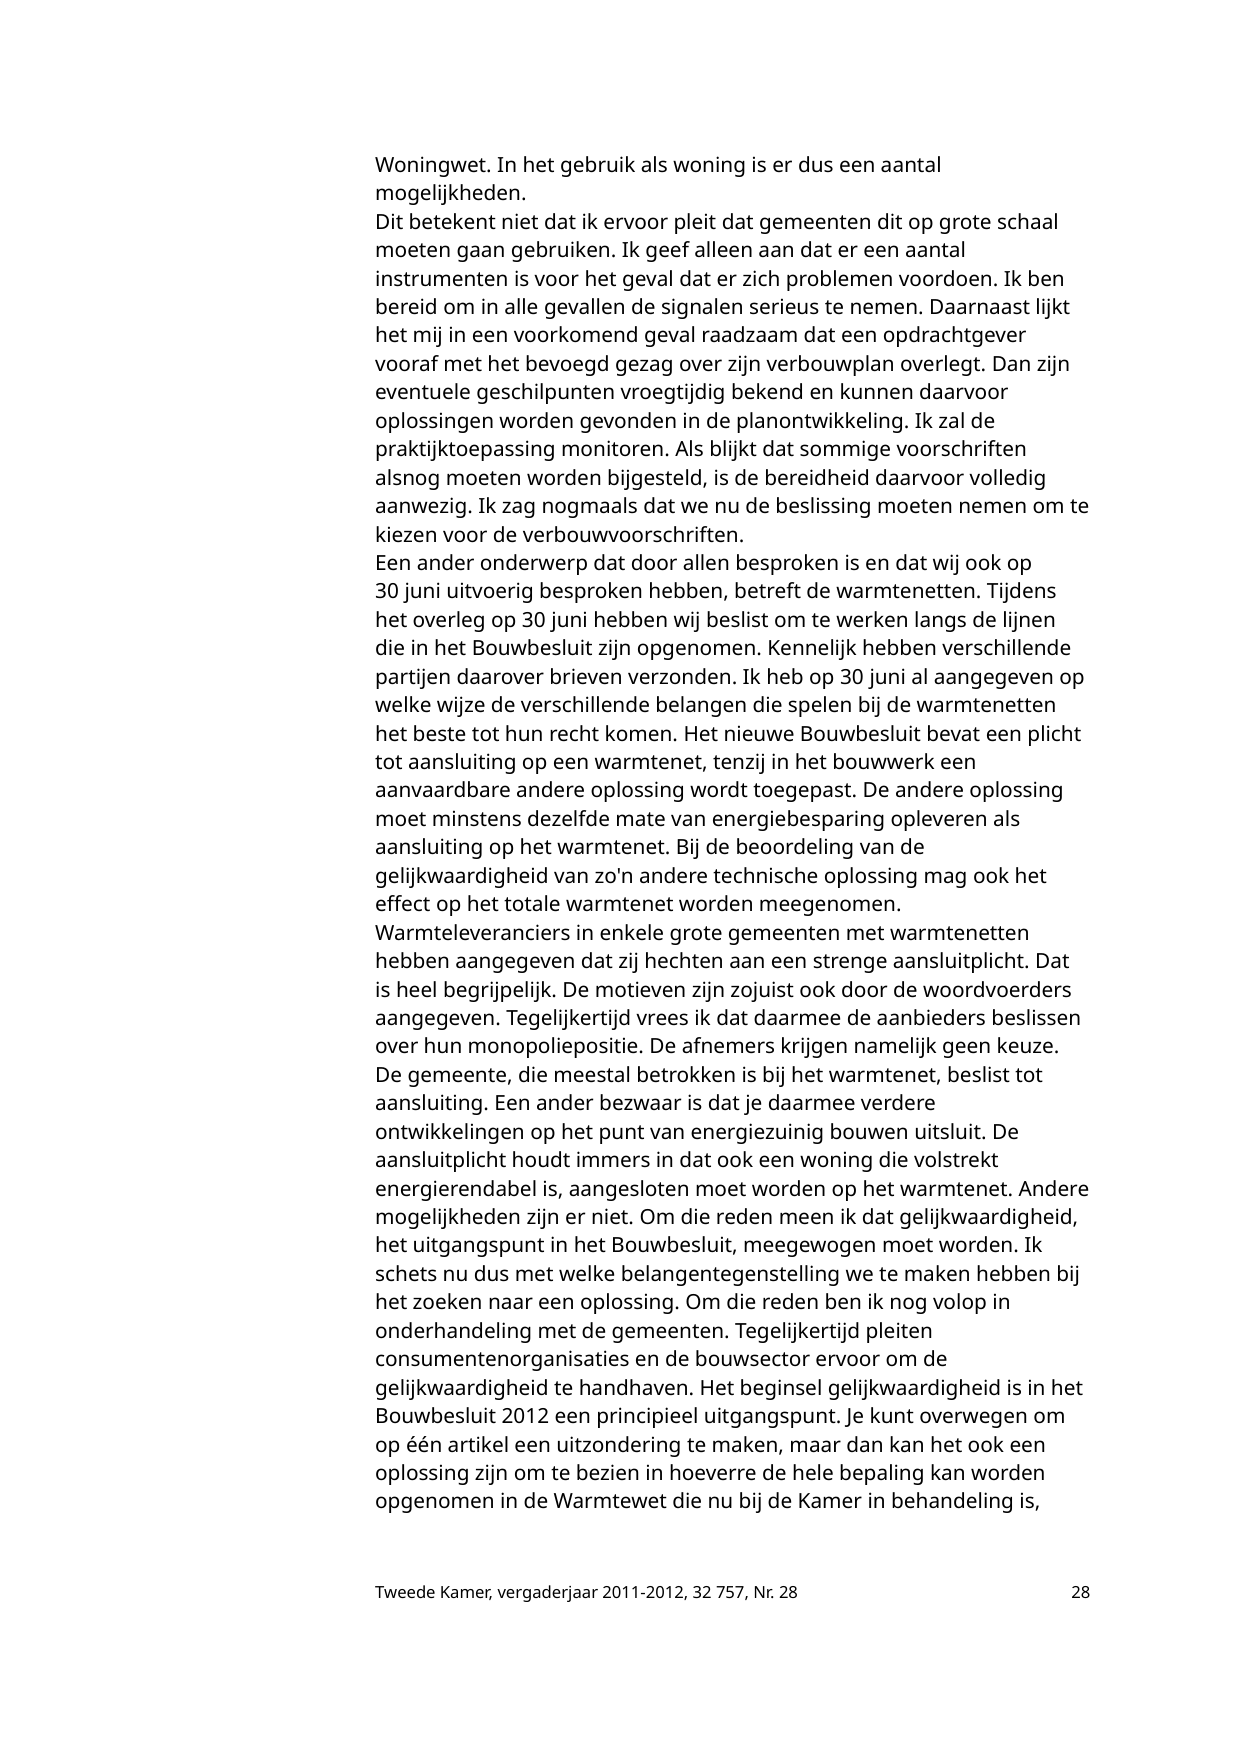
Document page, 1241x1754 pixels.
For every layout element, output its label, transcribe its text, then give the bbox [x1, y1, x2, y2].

text Dit betekent niet dat ik ervoor pleit dat gemeenten dit op grote schaal moeten gaan gebruiken. Ik geef alleen aan dat er een aantal instrumenten is voor het geval dat er zich problemen voordoen. Ik ben bereid om in alle gevallen de signalen serieus te nemen. Daarnaast lijkt het mij in een voorkomend geval raadzaam dat een opdrachtgever vooraf met het bevoegd gezag over zijn verbouwplan overlegt. Dan zijn eventuele geschilpunten vroegtijdig bekend en kunnen daarvoor oplossingen worden gevonden in de planontwikkeling. Ik zal de praktijktoepassing monitoren. Als blijkt dat sommige voorschriften alsnog moeten worden bijgesteld, is de bereidheid daarvoor volledig aanwezig. Ik zag nogmaals dat we nu de beslissing moeten nemen om te kiezen voor de verbouwvoorschriften. [375, 207, 1090, 548]
text Warmteleveranciers in enkele grote gemeenten met warmtenetten hebben aangegeven dat zij hechten aan een strenge aansluitplicht. Dat is heel begrijpelijk. De motieven zijn zojuist ook door de woordvoerders aangegeven. Tegelijkertijd vrees ik dat daarmee de aanbieders beslissen over hun monopoliepositie. De afnemers krijgen namelijk geen keuze. De gemeente, die meestal betrokken is bij het warmtenet, beslist tot aansluiting. Een ander bezwaar is dat je daarmee verdere ontwikkelingen op het punt van energiezuinig bouwen uitsluit. De aansluitplicht houdt immers in dat ook een woning die volstrekt energierendabel is, aangesloten moet worden op het warmtenet. Andere mogelijkheden zijn er niet. Om die reden meen ik dat gelijkwaardigheid, het uitgangspunt in het Bouwbesluit, meegewogen moet worden. Ik schets nu dus met welke belangentegenstelling we te maken hebben bij het zoeken naar een oplossing. Om die reden ben ik nog volop in onderhandeling met de gemeenten. Tegelijkertijd pleiten consumentenorganisaties en de bouwsector ervoor om de gelijkwaardigheid te handhaven. Het beginsel gelijkwaardigheid is in het Bouwbesluit 2012 een principieel uitgangspunt. Je kunt overwegen om op één artikel een uitzondering te maken, maar dan kan het ook een oplossing zijn om te bezien in hoeverre de hele bepaling kan worden opgenomen in de Warmtewet die nu bij de Kamer in behandeling is, [375, 918, 1090, 1515]
text Woningwet. In het gebruik als woning is er dus een aantal mogelijkheden. [375, 150, 1090, 207]
text Een ander onderwerp dat door allen besproken is en dat wij ook op 30 juni uitvoerig besproken hebben, betreft de warmtenetten. Tijdens het overleg op 30 juni hebben wij beslist om te werken langs de lijnen die in het Bouwbesluit zijn opgenomen. Kennelijk hebben verschillende partijen daarover brieven verzonden. Ik heb op 30 juni al aangegeven op welke wijze de verschillende belangen die spelen bij de warmtenetten het beste tot hun recht komen. Het nieuwe Bouwbesluit bevat een plicht tot aansluiting op een warmtenet, tenzij in het bouwwerk een aanvaardbare andere oplossing wordt toegepast. De andere oplossing moet minstens dezelfde mate van energiebesparing opleveren als aansluiting op het warmtenet. Bij de beoordeling van de gelijkwaardigheid van zo'n andere technische oplossing mag ook het effect op het totale warmtenet worden meegenomen. [375, 548, 1090, 918]
